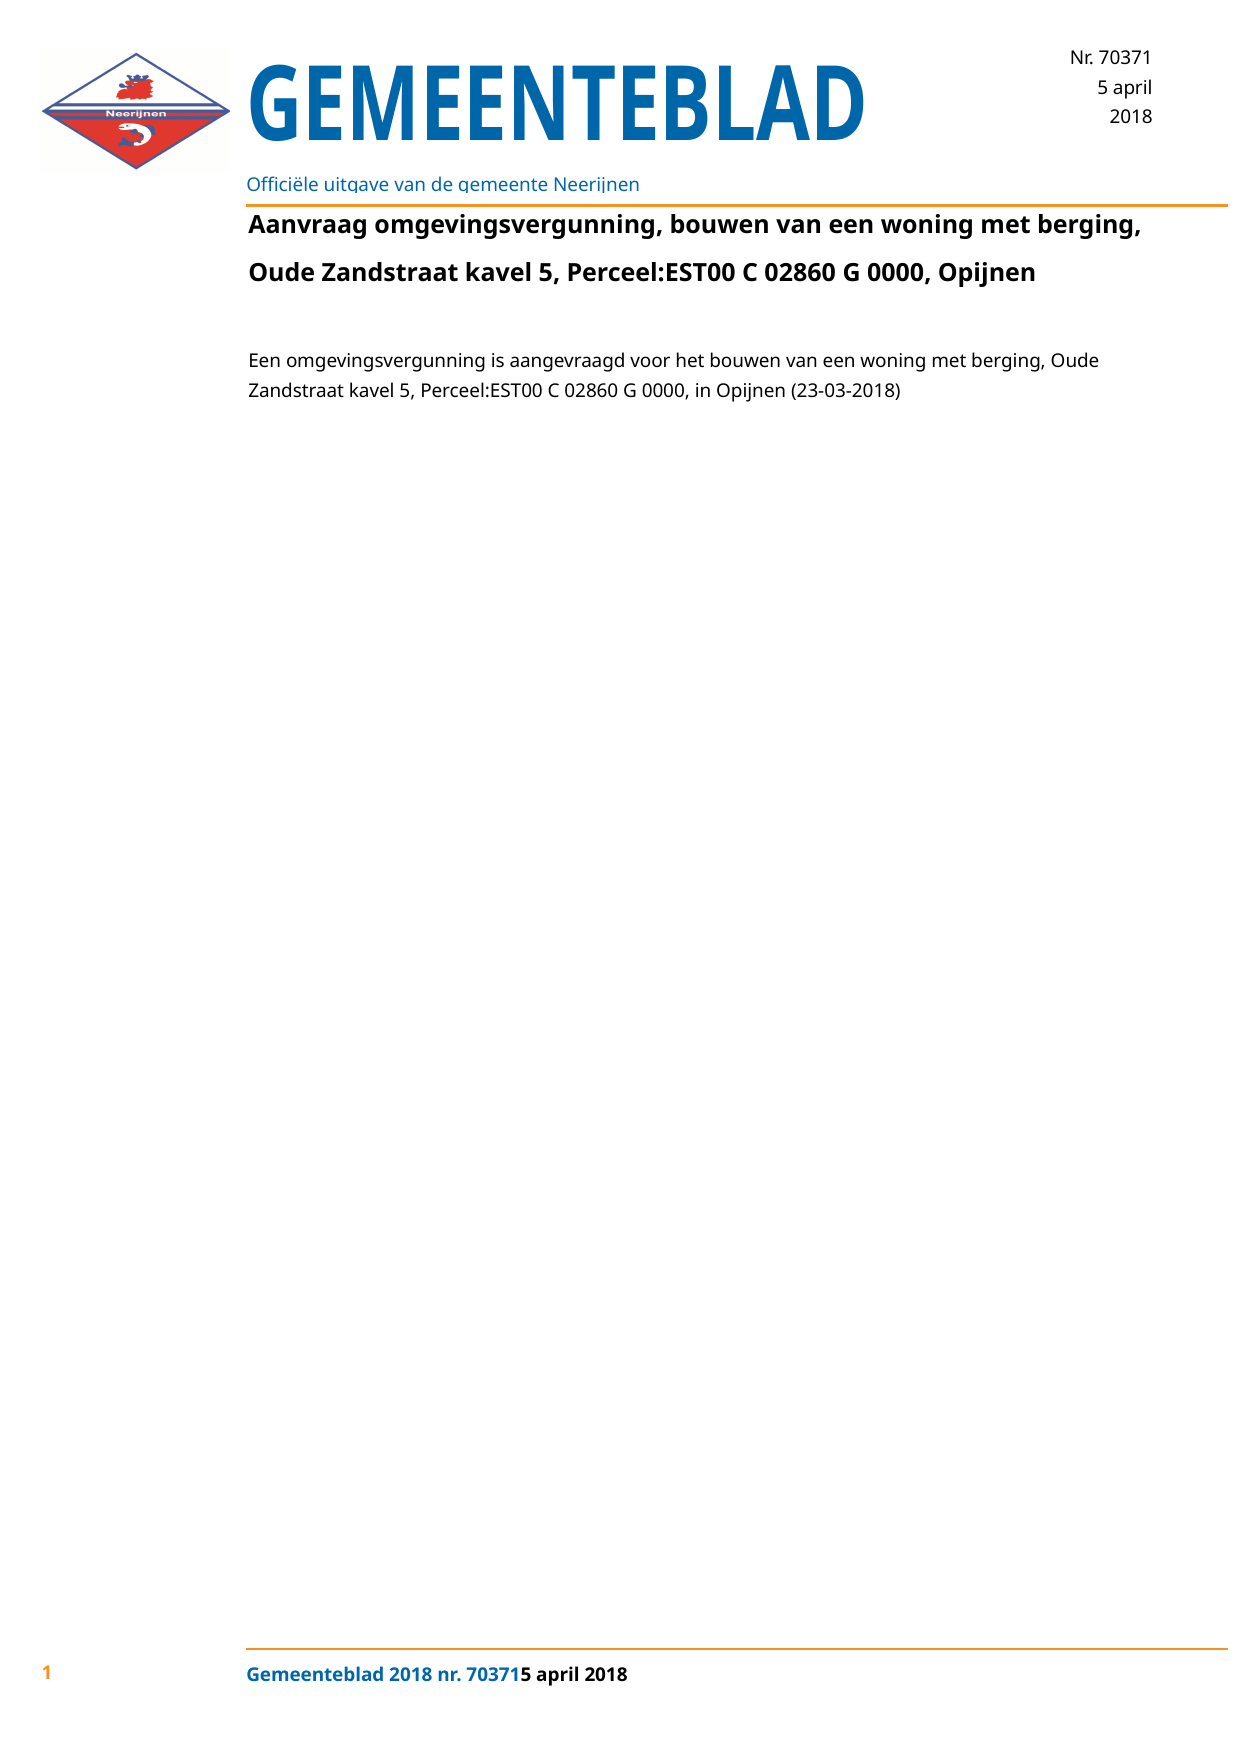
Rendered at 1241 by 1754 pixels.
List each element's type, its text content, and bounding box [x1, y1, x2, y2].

picture [41, 47, 231, 172]
table_header Een omgevingsvergunning is aangevraagd voor het bouwen van een woning met berging, Oude Zandstraat kavel 5, Perceel:EST00 C 02860 G 0000, in Opijnen (23-03-2018) [248, 348, 1152, 403]
text Aanvraag omgevingsvergunning, bouwen van een woning met berging, Oude Zandstraat kavel 5, Perceel:EST00 C 02860 G 0000, Opijnen [248, 207, 1152, 288]
